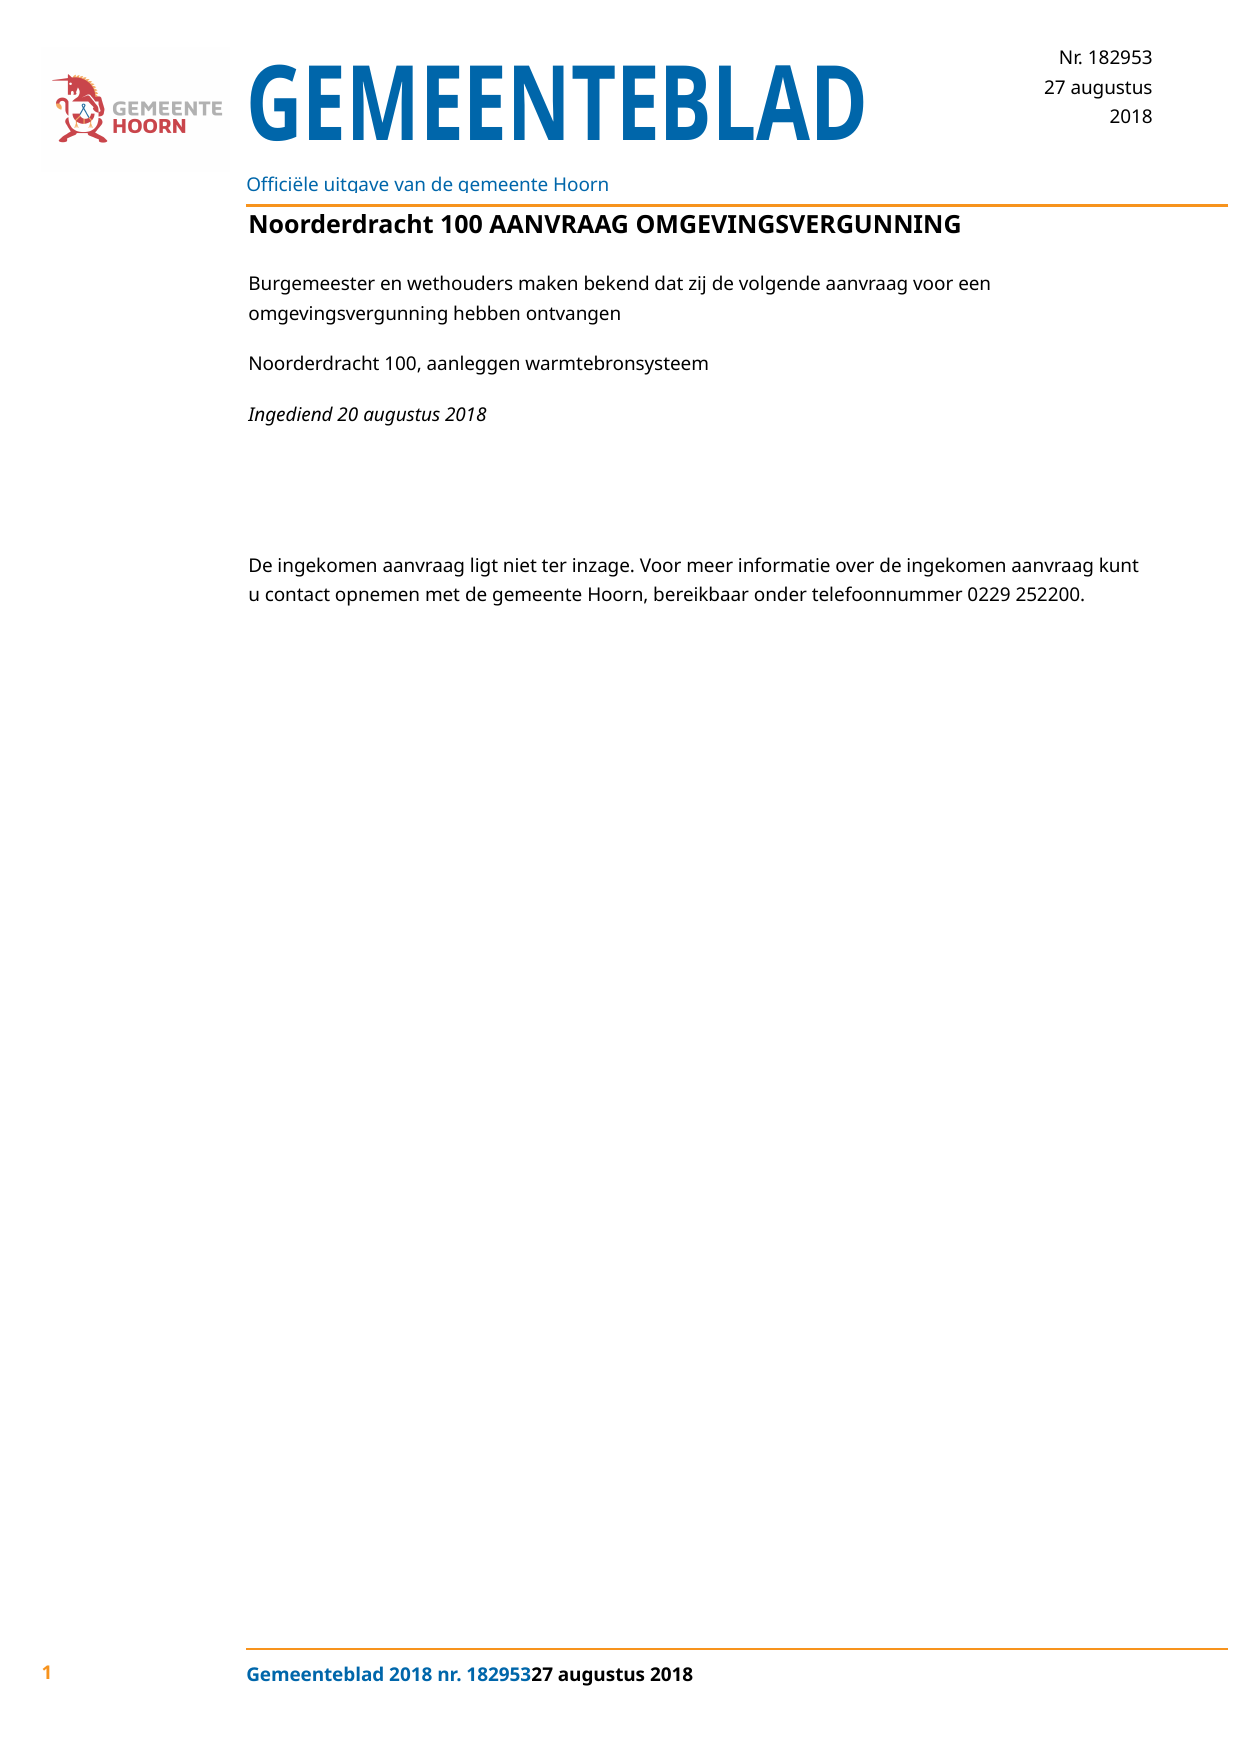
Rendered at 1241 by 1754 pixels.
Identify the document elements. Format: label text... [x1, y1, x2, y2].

text Noorderdracht 100 AANVRAAG OMGEVINGSVERGUNNING [248, 207, 1152, 241]
text Ingediend 20 augustus 2018 [248, 401, 1152, 426]
picture [41, 47, 231, 172]
text Burgemeester en wethouders maken bekend dat zij de volgende aanvraag voor een omgevingsvergunning hebben ontvangen [248, 270, 1152, 326]
text Noorderdracht 100, aanleggen warmtebronsysteem [248, 350, 1152, 376]
text De ingekomen aanvraag ligt niet ter inzage. Voor meer informatie over de ingekomen aanvraag kunt u contact opnemen met de gemeente Hoorn, bereikbaar onder telefoonnummer 0229 252200. [248, 552, 1152, 607]
